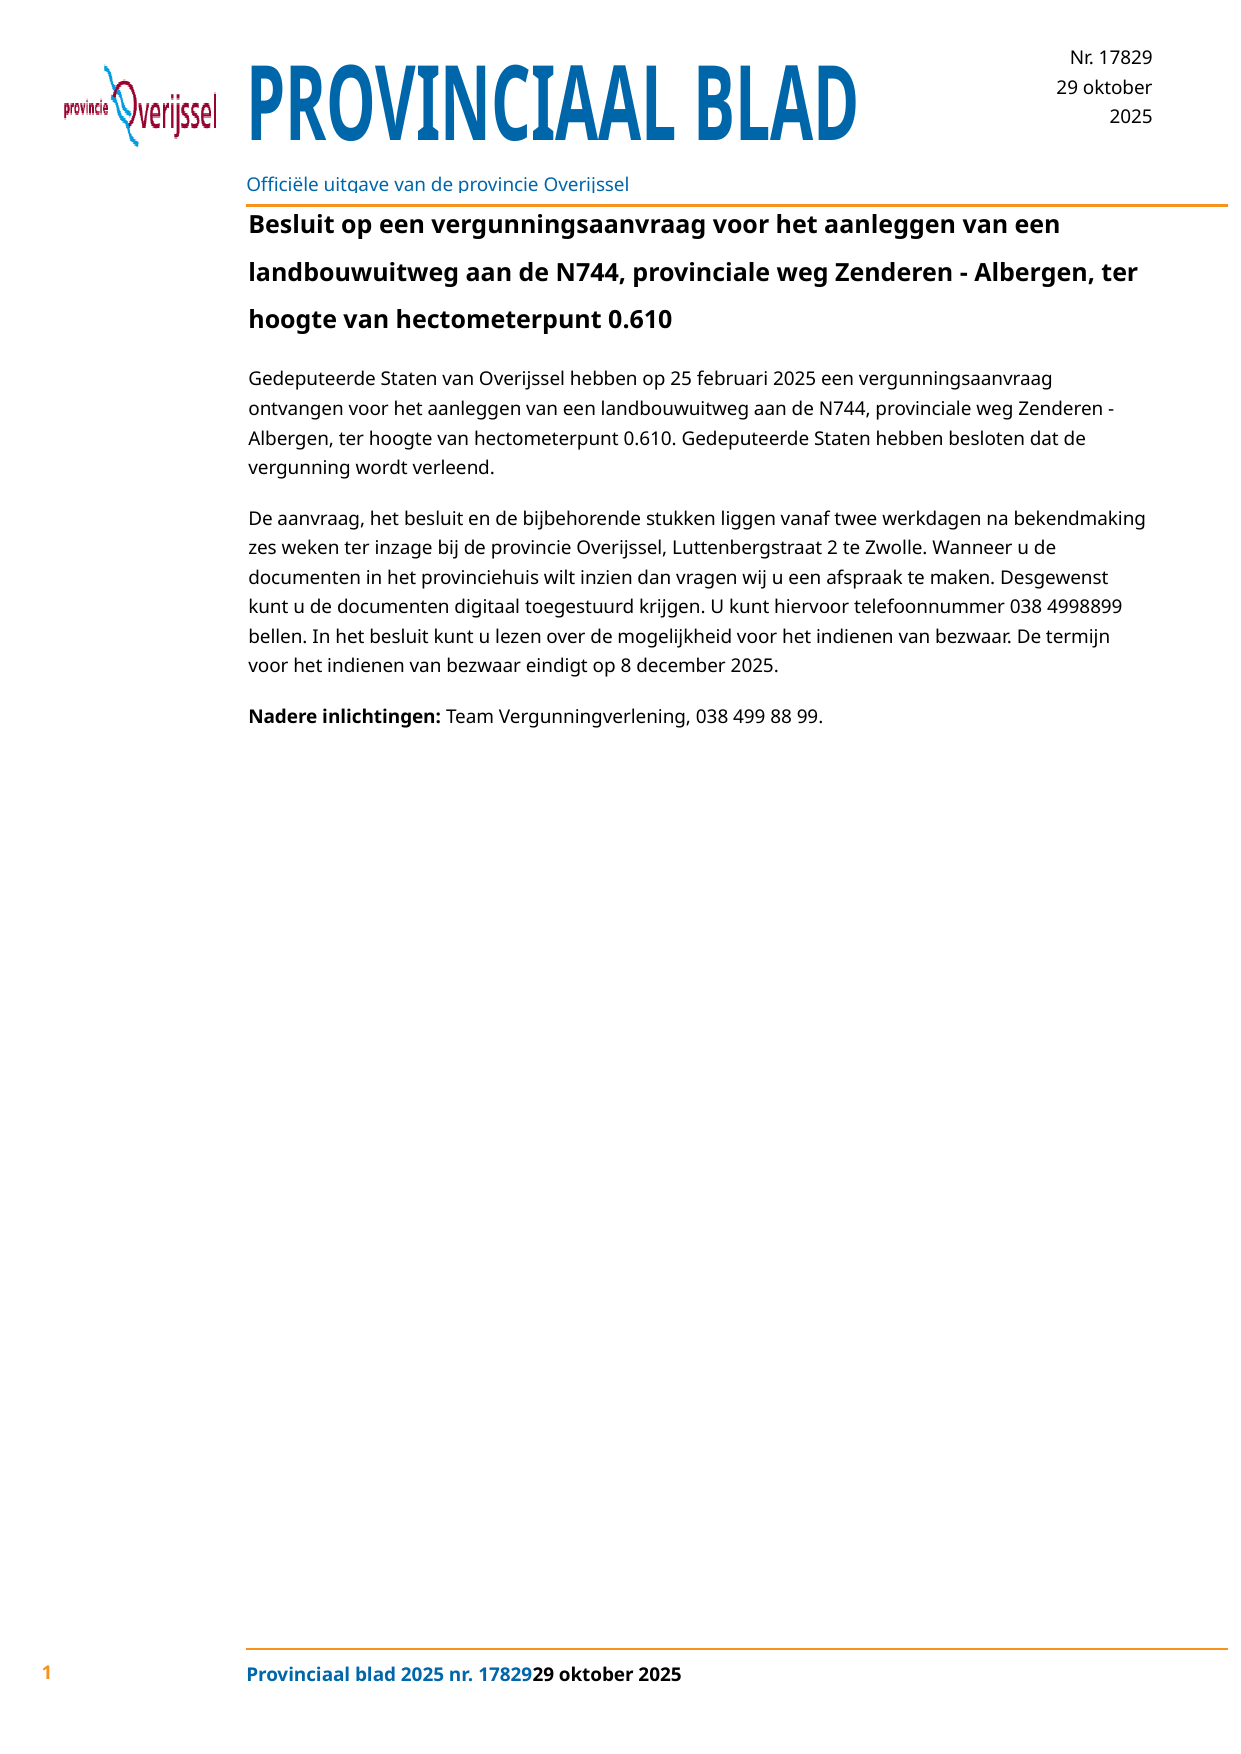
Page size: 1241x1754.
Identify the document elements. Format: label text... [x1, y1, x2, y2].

picture [41, 47, 231, 172]
text Gedeputeerde Staten van Overijssel hebben op 25 februari 2025 een vergunningsaanvraag ontvangen voor het aanleggen van een landbouwuitweg aan de N744, provinciale weg Zenderen - Albergen, ter hoogte van hectometerpunt 0.610. Gedeputeerde Staten hebben besloten dat de vergunning wordt verleend. [248, 366, 1152, 480]
text Nadere inlichtingen: Team Vergunningverlening, 038 499 88 99. [248, 703, 1152, 729]
text Besluit op een vergunningsaanvraag voor het aanleggen van een landbouwuitweg aan de N744, provinciale weg Zenderen - Albergen, ter hoogte van hectometerpunt 0.610 [248, 207, 1152, 336]
text De aanvraag, het besluit en de bijbehorende stukken liggen vanaf twee werkdagen na bekendmaking zes weken ter inzage bij de provincie Overijssel, Luttenbergstraat 2 te Zwolle. Wanneer u de documenten in het provinciehuis wilt inzien dan vragen wij u een afspraak te maken. Desgewenst kunt u de documenten digitaal toegestuurd krijgen. U kunt hiervoor telefoonnummer 038 4998899 bellen. In het besluit kunt u lezen over de mogelijkheid voor het indienen van bezwaar. De termijn voor het indienen van bezwaar eindigt op 8 december 2025. [248, 505, 1152, 678]
